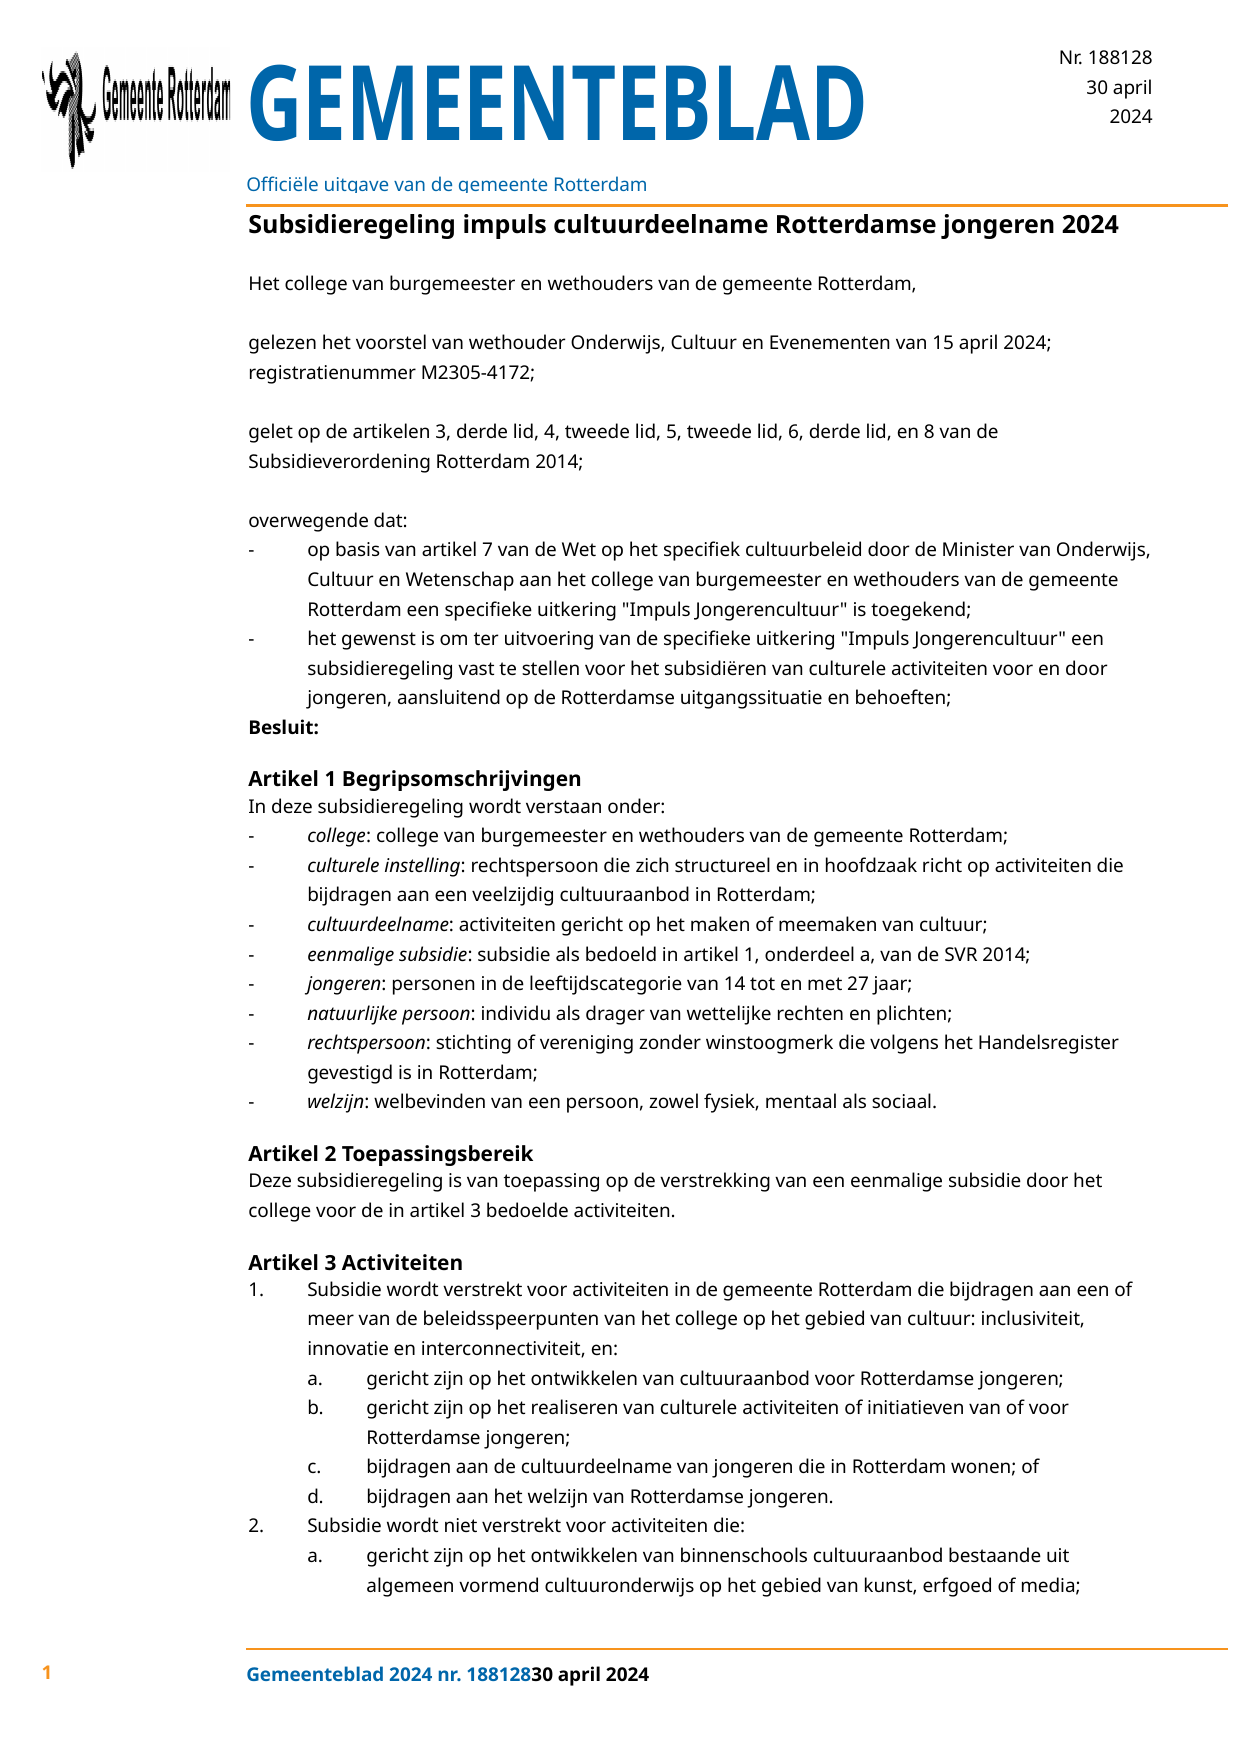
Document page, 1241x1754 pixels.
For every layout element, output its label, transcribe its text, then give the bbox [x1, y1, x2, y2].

list welzijn: welbevinden van een persoon, zowel fysiek, mentaal als sociaal. [248, 1089, 1152, 1114]
text gelet op de artikelen 3, derde lid, 4, tweede lid, 5, tweede lid, 6, derde lid, en 8 van de Subsidieverordening Rotterdam 2014; [248, 418, 1152, 473]
list gericht zijn op het ontwikkelen van binnenschools cultuuraanbod bestaande uit algemeen vormend cultuuronderwijs op het gebied van kunst, erfgoed of media; [307, 1542, 1152, 1598]
list natuurlijke persoon: individu als drager van wettelijke rechten en plichten; [248, 1000, 1152, 1026]
text In deze subsidieregeling wordt verstaan onder: [248, 793, 1152, 819]
list bijdragen aan de cultuurdeelname van jongeren die in Rotterdam wonen; of [307, 1453, 1152, 1479]
text Artikel 1 Begripsomschrijvingen [248, 764, 1152, 793]
text Artikel 2 Toepassingsbereik [248, 1139, 1152, 1168]
text Het college van burgemeester en wethouders van de gemeente Rotterdam, [248, 270, 1152, 296]
text overwegende dat: [248, 507, 1152, 533]
list culturele instelling: rechtspersoon die zich structureel en in hoofdzaak richt op activiteiten die bijdragen aan een veelzijdig cultuuraanbod in Rotterdam; [248, 852, 1152, 907]
list Subsidie wordt verstrekt voor activiteiten in de gemeente Rotterdam die bijdragen aan een of meer van de beleidsspeerpunten van het college op het gebied van cultuur: inclusiviteit, innovatie en interconnectiviteit, en: [248, 1276, 1152, 1361]
text Artikel 3 Activiteiten [248, 1248, 1152, 1276]
list cultuurdeelname: activiteiten gericht op het maken of meemaken van cultuur; [248, 911, 1152, 937]
list gericht zijn op het realiseren van culturele activiteiten of initiatieven van of voor Rotterdamse jongeren; [307, 1394, 1152, 1450]
list rechtspersoon: stichting of vereniging zonder winstoogmerk die volgens het Handelsregister gevestigd is in Rotterdam; [248, 1029, 1152, 1085]
text gelezen het voorstel van wethouder Onderwijs, Cultuur en Evenementen van 15 april 2024; registratienummer M2305-4172; [248, 329, 1152, 385]
list bijdragen aan het welzijn van Rotterdamse jongeren. [307, 1483, 1152, 1509]
list Subsidie wordt niet verstrekt voor activiteiten die: [248, 1513, 1152, 1538]
list jongeren: personen in de leeftijdscategorie van 14 tot en met 27 jaar; [248, 970, 1152, 996]
picture [41, 47, 231, 172]
text Deze subsidieregeling is van toepassing op de verstrekking van een eenmalige subsidie door het college voor de in artikel 3 bedoelde activiteiten. [248, 1168, 1152, 1223]
list gericht zijn op het ontwikkelen van cultuuraanbod voor Rotterdamse jongeren; [307, 1365, 1152, 1391]
list college: college van burgemeester en wethouders van de gemeente Rotterdam; [248, 822, 1152, 848]
text Subsidieregeling impuls cultuurdeelname Rotterdamse jongeren 2024 [248, 207, 1152, 241]
list het gewenst is om ter uitvoering van de specifieke uitkering "Impuls Jongerencultuur" een subsidieregeling vast te stellen voor het subsidiëren van culturele activiteiten voor en door jongeren, aansluitend op de Rotterdamse uitgangssituatie en behoeften; [248, 625, 1152, 710]
list eenmalige subsidie: subsidie als bedoeld in artikel 1, onderdeel a, van de SVR 2014; [248, 941, 1152, 967]
text Besluit: [248, 714, 1152, 740]
list op basis van artikel 7 van de Wet op het specifiek cultuurbeleid door de Minister van Onderwijs, Cultuur en Wetenschap aan het college van burgemeester en wethouders van de gemeente Rotterdam een specifieke uitkering "Impuls Jongerencultuur" is toegekend; [248, 537, 1152, 621]
